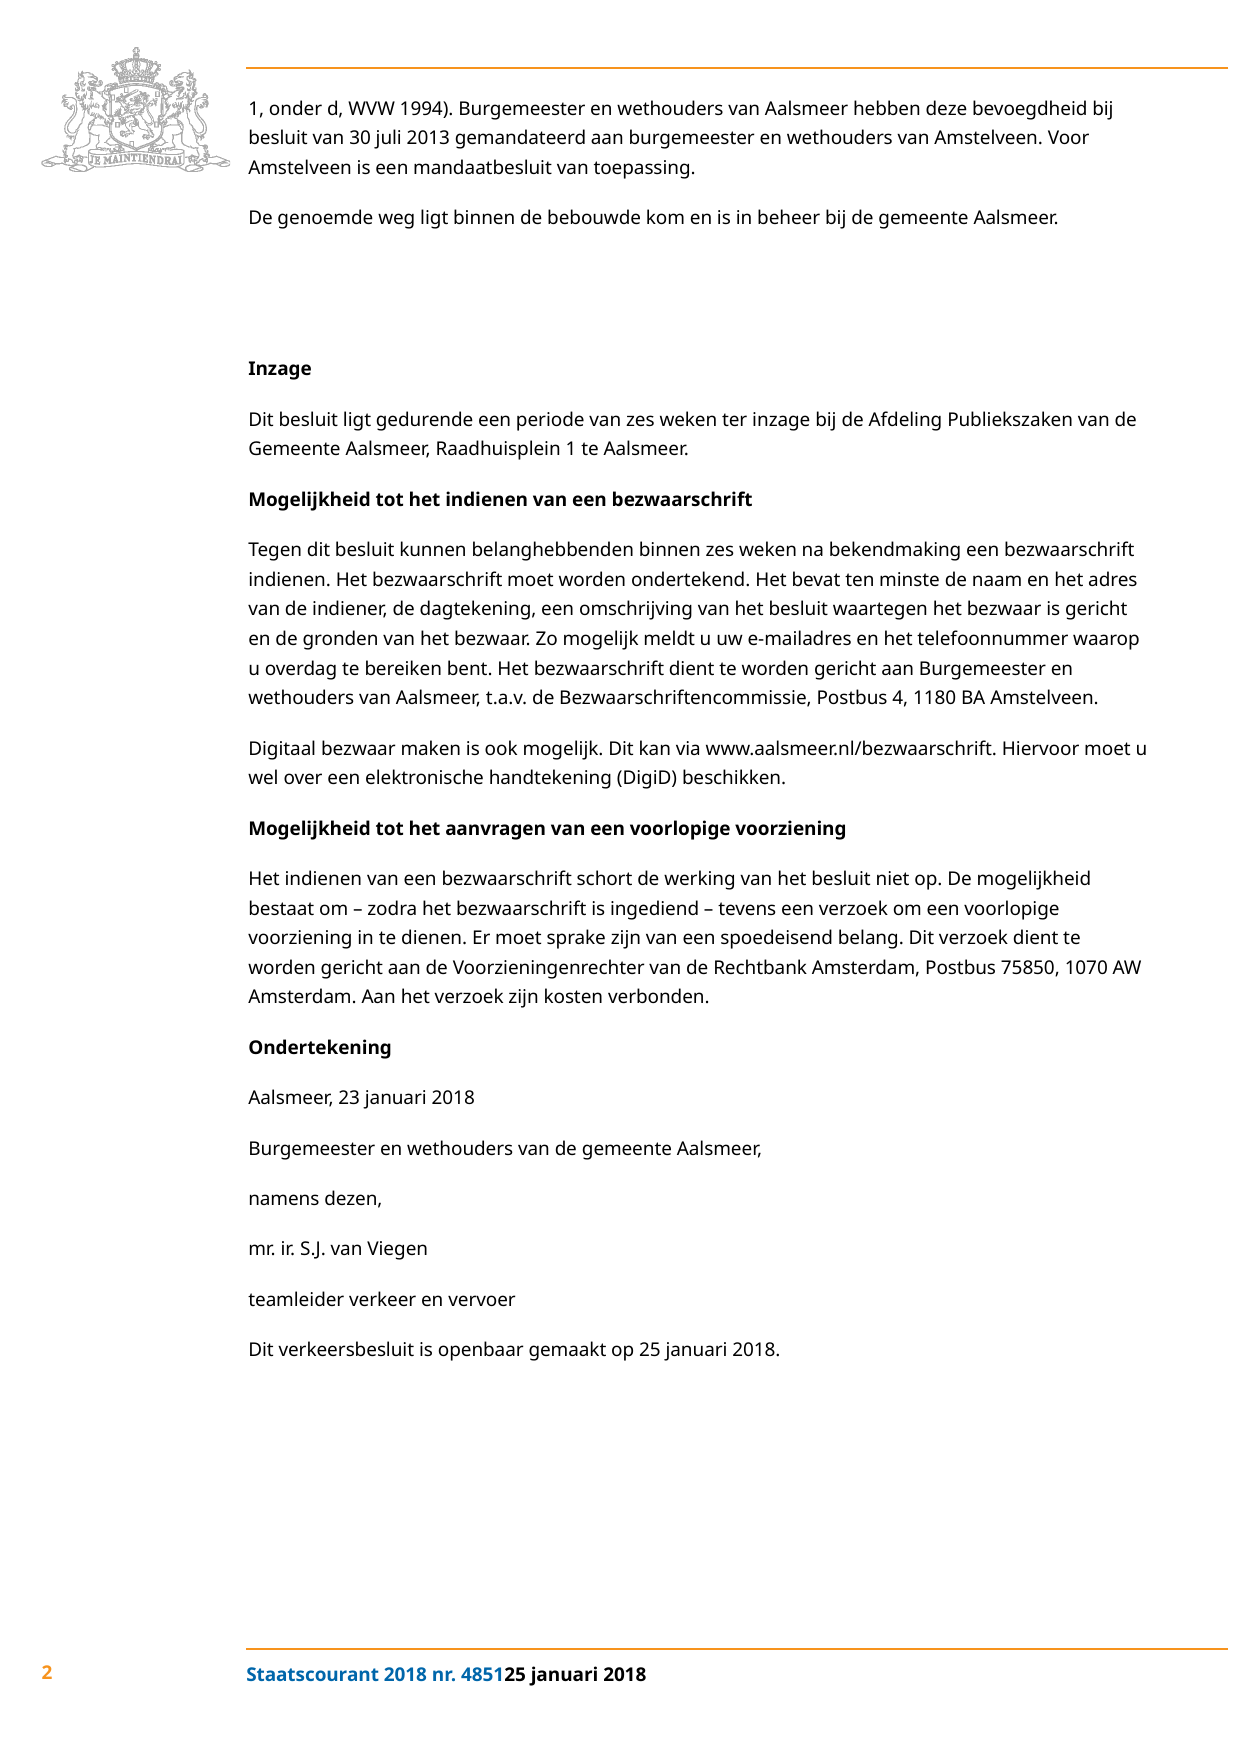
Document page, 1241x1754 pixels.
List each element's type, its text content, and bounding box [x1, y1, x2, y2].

text teamleider verkeer en vervoer [248, 1286, 1152, 1312]
text Tegen dit besluit kunnen belanghebbenden binnen zes weken na bekendmaking een bezwaarschrift indienen. Het bezwaarschrift moet worden ondertekend. Het bevat ten minste de naam en het adres van de indiener, de dagtekening, een omschrijving van het besluit waartegen het bezwaar is gericht en de gronden van het bezwaar. Zo mogelijk meldt u uw e-mailadres en het telefoonnummer waarop u overdag te bereiken bent. Het bezwaarschrift dient te worden gericht aan Burgemeester en wethouders van Aalsmeer, t.a.v. de Bezwaarschriftencommissie, Postbus 4, 1180 BA Amstelveen. [248, 536, 1152, 710]
text 1, onder d, WVW 1994). Burgemeester en wethouders van Aalsmeer hebben deze bevoegdheid bij besluit van 30 juli 2013 gemandateerd aan burgemeester en wethouders van Amstelveen. Voor Amstelveen is een mandaatbesluit van toepassing. [248, 95, 1152, 180]
text mr. ir. S.J. van Viegen [248, 1236, 1152, 1261]
text namens dezen, [248, 1185, 1152, 1211]
text Het indienen van een bezwaarschrift schort de werking van het besluit niet op. De mogelijkheid bestaat om – zodra het bezwaarschrift is ingediend – tevens een verzoek om een voorlopige voorziening in te dienen. Er moet sprake zijn van een spoedeisend belang. Dit verzoek dient te worden gericht aan de Voorzieningenrechter van de Rechtbank Amsterdam, Postbus 75850, 1070 AW Amsterdam. Aan het verzoek zijn kosten verbonden. [248, 865, 1152, 1009]
text Aalsmeer, 23 januari 2018 [248, 1084, 1152, 1110]
text Inzage [248, 356, 1152, 381]
text Mogelijkheid tot het indienen van een bezwaarschrift [248, 486, 1152, 512]
text Mogelijkheid tot het aanvragen van een voorlopige voorziening [248, 815, 1152, 841]
picture [41, 47, 231, 172]
text Digitaal bezwaar maken is ook mogelijk. Dit kan via www.aalsmeer.nl/bezwaarschrift. Hiervoor moet u wel over een elektronische handtekening (DigiD) beschikken. [248, 735, 1152, 790]
text Dit verkeersbesluit is openbaar gemaakt op 25 januari 2018. [248, 1336, 1152, 1362]
text Burgemeester en wethouders van de gemeente Aalsmeer, [248, 1135, 1152, 1161]
text Dit besluit ligt gedurende een periode van zes weken ter inzage bij de Afdeling Publiekszaken van de Gemeente Aalsmeer, Raadhuisplein 1 te Aalsmeer. [248, 406, 1152, 461]
text Ondertekening [248, 1034, 1152, 1060]
text De genoemde weg ligt binnen de bebouwde kom en is in beheer bij de gemeente Aalsmeer. [248, 204, 1152, 230]
